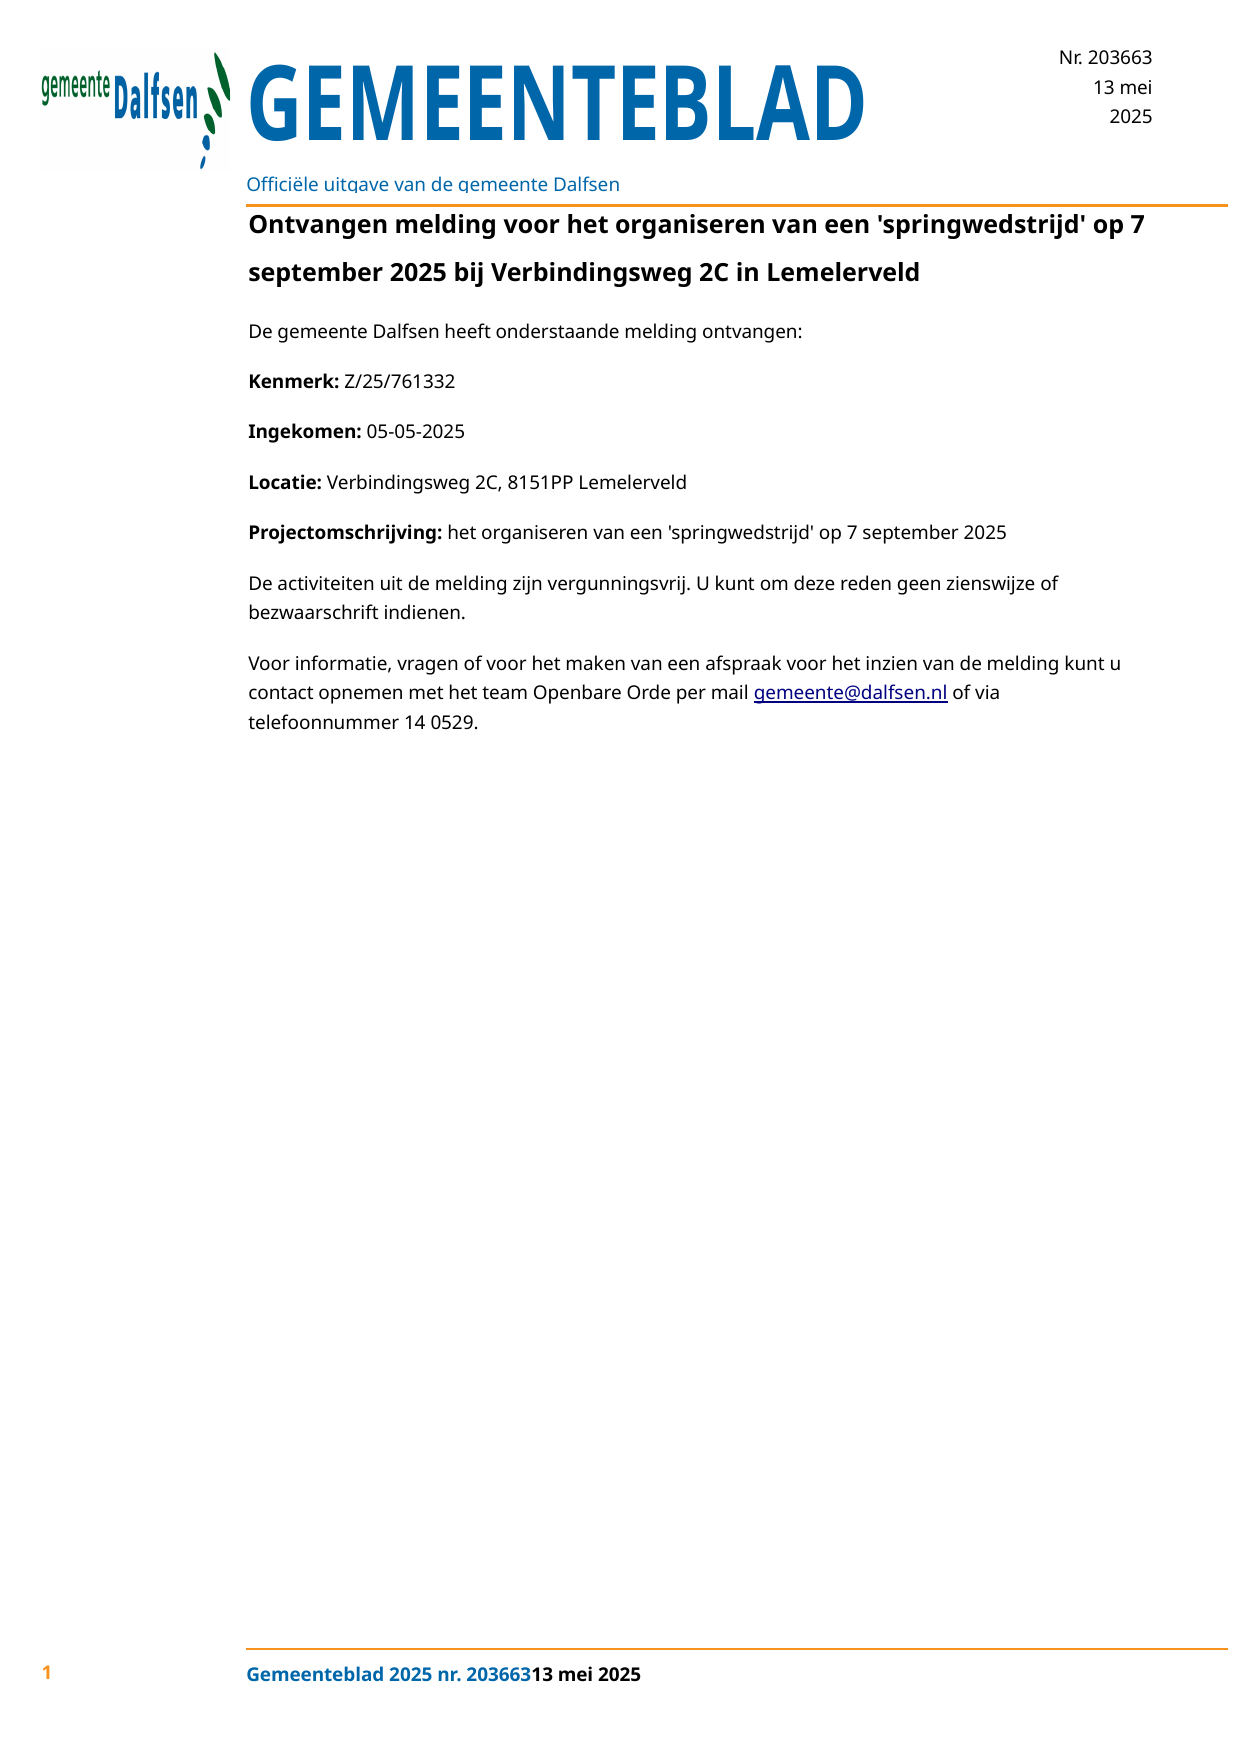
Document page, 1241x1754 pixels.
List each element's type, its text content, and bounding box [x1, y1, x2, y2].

text De gemeente Dalfsen heeft onderstaande melding ontvangen: [248, 318, 1152, 344]
text De activiteiten uit de melding zijn vergunningsvrij. U kunt om deze reden geen zienswijze of bezwaarschrift indienen. [248, 570, 1152, 625]
text Ontvangen melding voor het organiseren van een 'springwedstrijd' op 7 september 2025 bij Verbindingsweg 2C in Lemelerveld [248, 207, 1152, 288]
text Projectomschrijving: het organiseren van een 'springwedstrijd' op 7 september 2025 [248, 519, 1152, 545]
text Voor informatie, vragen of voor het maken van een afspraak voor het inzien van de melding kunt u contact opnemen met het team Openbare Orde per mail gemeente@dalfsen.nl of via telefoonnummer 14 0529. [248, 650, 1152, 735]
text Locatie: Verbindingsweg 2C, 8151PP Lemelerveld [248, 469, 1152, 495]
text Kenmerk: Z/25/761332 [248, 368, 1152, 394]
picture [41, 47, 231, 172]
text Ingekomen: 05-05-2025 [248, 419, 1152, 444]
